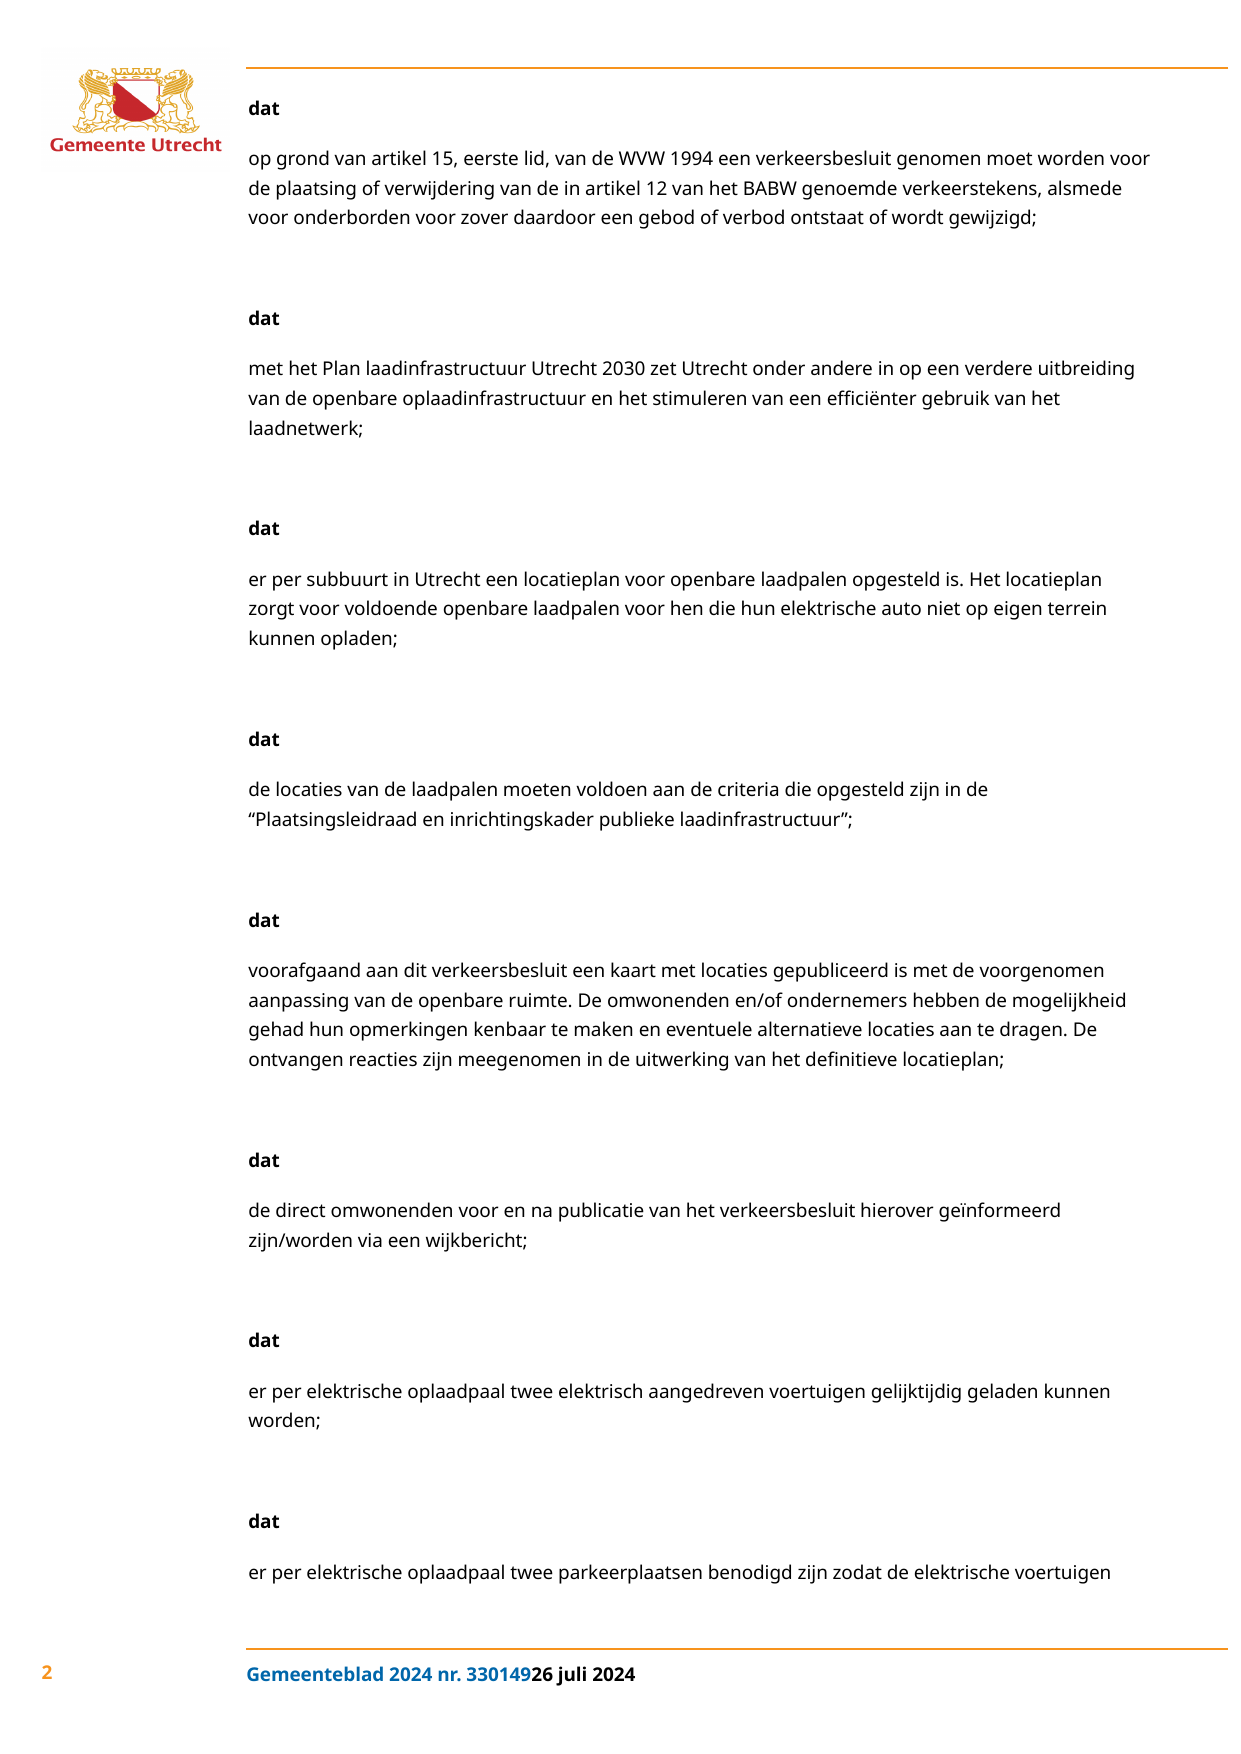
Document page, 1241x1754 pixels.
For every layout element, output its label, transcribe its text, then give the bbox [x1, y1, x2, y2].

picture [41, 47, 231, 172]
text de direct omwonenden voor en na publicatie van het verkeersbesluit hierover geïnformeerd zijn/worden via een wijkbericht; [248, 1197, 1152, 1253]
text op grond van artikel 15, eerste lid, van de WVW 1994 een verkeersbesluit genomen moet worden voor de plaatsing of verwijdering van de in artikel 12 van het BABW genoemde verkeerstekens, alsmede voor onderborden voor zover daardoor een gebod of verbod ontstaat of wordt gewijzigd; [248, 145, 1152, 230]
text dat [248, 516, 1152, 541]
text dat [248, 95, 1152, 121]
text dat [248, 1147, 1152, 1173]
text dat [248, 1328, 1152, 1353]
text er per elektrische oplaadpaal twee elektrisch aangedreven voertuigen gelijktijdig geladen kunnen worden; [248, 1378, 1152, 1433]
text de locaties van de laadpalen moeten voldoen aan de criteria die opgesteld zijn in de “Plaatsingsleidraad en inrichtingskader publieke laadinfrastructuur”; [248, 776, 1152, 832]
text er per elektrische oplaadpaal twee parkeerplaatsen benodigd zijn zodat de elektrische voertuigen [248, 1559, 1152, 1585]
text voorafgaand aan dit verkeersbesluit een kaart met locaties gepubliceerd is met de voorgenomen aanpassing van de openbare ruimte. De omwonenden en/of ondernemers hebben de mogelijkheid gehad hun opmerkingen kenbaar te maken en eventuele alternatieve locaties aan te dragen. De ontvangen reacties zijn meegenomen in de uitwerking van het definitieve locatieplan; [248, 957, 1152, 1072]
text met het Plan laadinfrastructuur Utrecht 2030 zet Utrecht onder andere in op een verdere uitbreiding van de openbare oplaadinfrastructuur en het stimuleren van een efficiënter gebruik van het laadnetwerk; [248, 356, 1152, 441]
text dat [248, 726, 1152, 752]
text dat [248, 907, 1152, 933]
text dat [248, 305, 1152, 331]
text er per subbuurt in Utrecht een locatieplan voor openbare laadpalen opgesteld is. Het locatieplan zorgt voor voldoende openbare laadpalen voor hen die hun elektrische auto niet op eigen terrein kunnen opladen; [248, 566, 1152, 651]
text dat [248, 1508, 1152, 1534]
